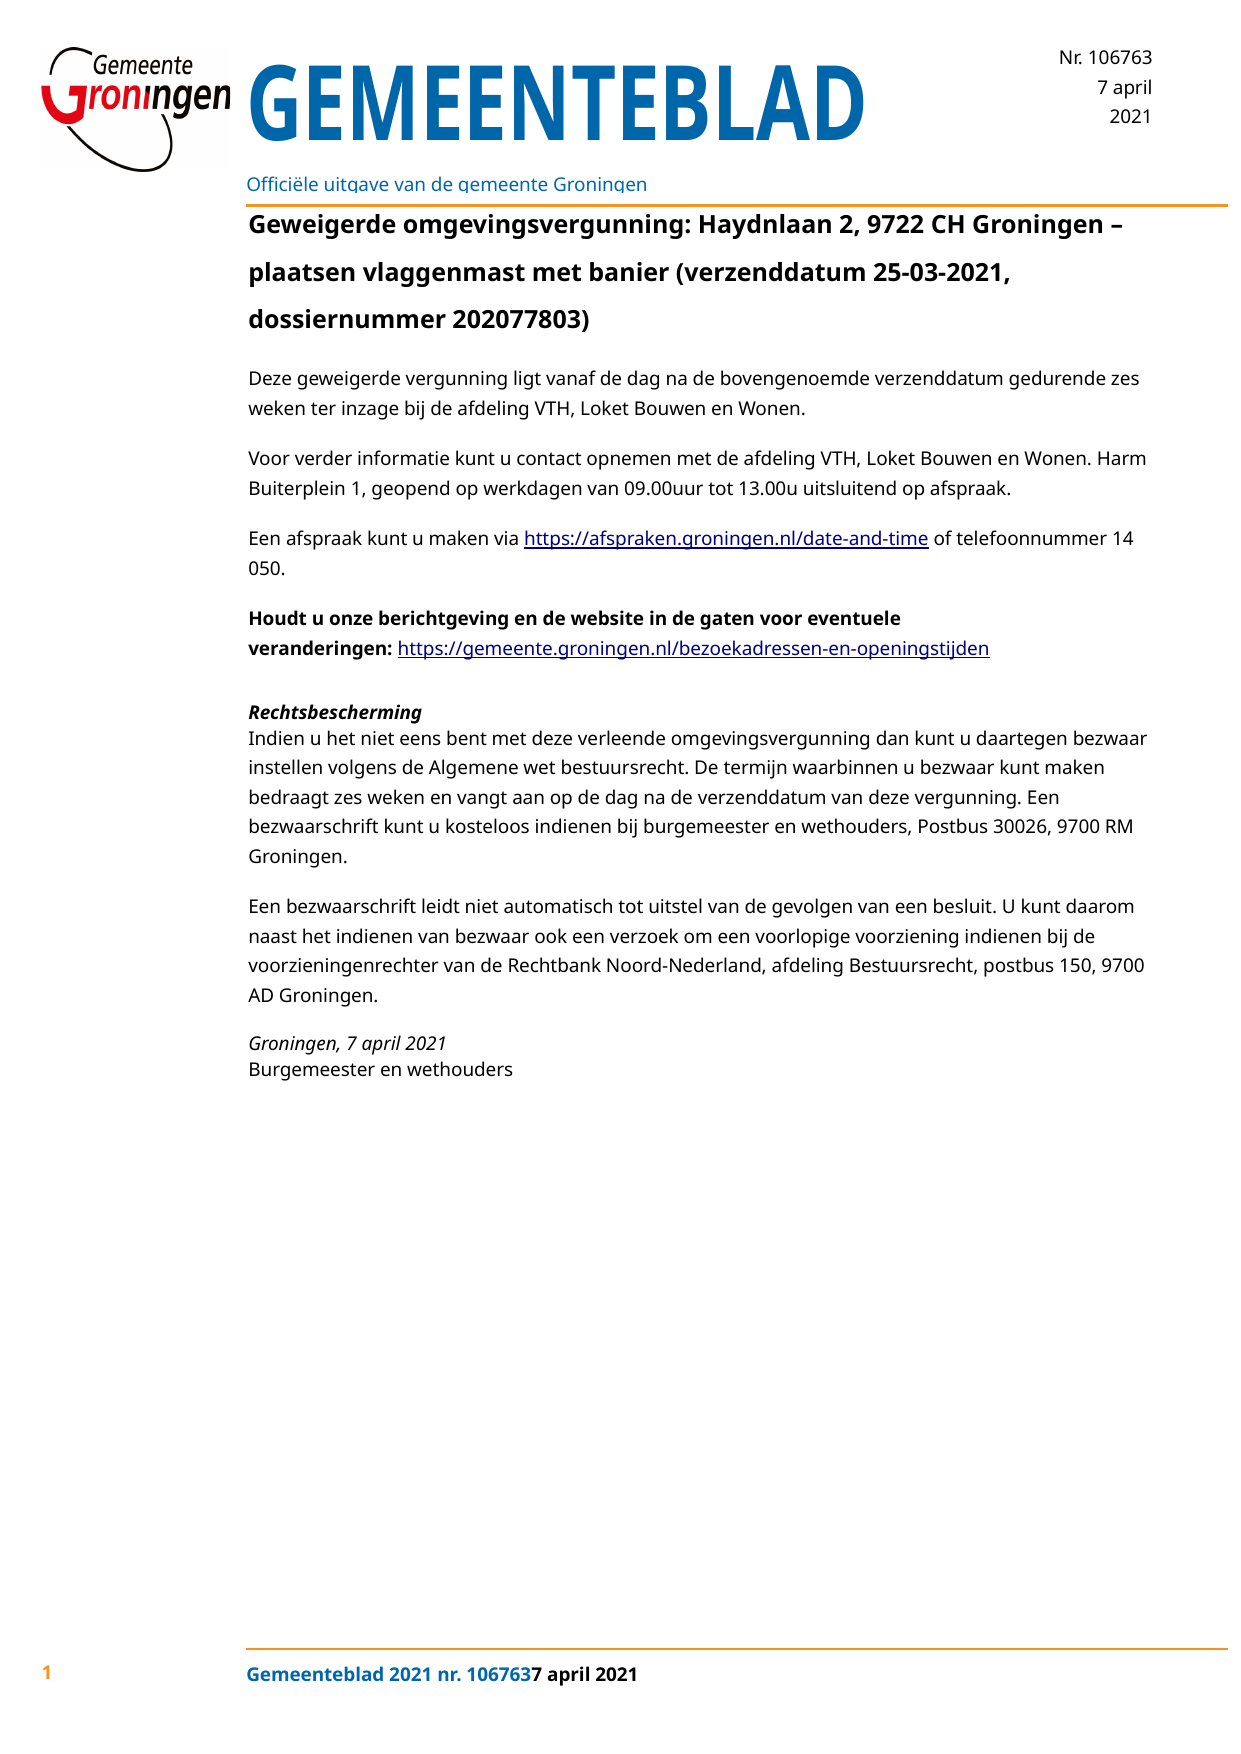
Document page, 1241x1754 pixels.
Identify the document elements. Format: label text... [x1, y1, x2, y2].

text Rechtsbescherming [248, 699, 1152, 725]
text Een afspraak kunt u maken via https://afspraken.groningen.nl/date-and-time of telefoonnummer 14 050. [248, 526, 1152, 581]
text Een bezwaarschrift leidt niet automatisch tot uitstel van de gevolgen van een besluit. U kunt daarom naast het indienen van bezwaar ook een verzoek om een voorlopige voorziening indienen bij de voorzieningenrechter van de Rechtbank Noord-Nederland, afdeling Bestuursrecht, postbus 150, 9700 AD Groningen. [248, 893, 1152, 1008]
text Geweigerde omgevingsvergunning: Haydnlaan 2, 9722 CH Groningen – plaatsen vlaggenmast met banier (verzenddatum 25-03-2021, dossiernummer 202077803) [248, 207, 1152, 336]
text Groningen, 7 april 2021 [248, 1030, 1152, 1056]
text Voor verder informatie kunt u contact opnemen met de afdeling VTH, Loket Bouwen en Wonen. Harm Buiterplein 1, geopend op werkdagen van 09.00uur tot 13.00u uitsluitend op afspraak. [248, 446, 1152, 501]
text Deze geweigerde vergunning ligt vanaf de dag na de bovengenoemde verzenddatum gedurende zes weken ter inzage bij de afdeling VTH, Loket Bouwen en Wonen. [248, 366, 1152, 421]
text Burgemeester en wethouders [248, 1056, 1152, 1082]
text Houdt u onze berichtgeving en de website in de gaten voor eventuele veranderingen: https://gemeente.groningen.nl/bezoekadressen-en-openingstijden [248, 606, 1152, 661]
text Indien u het niet eens bent met deze verleende omgevingsvergunning dan kunt u daartegen bezwaar instellen volgens de Algemene wet bestuursrecht. De termijn waarbinnen u bezwaar kunt maken bedraagt zes weken en vangt aan op de dag na de verzenddatum van deze vergunning. Een bezwaarschrift kunt u kosteloos indienen bij burgemeester en wethouders, Postbus 30026, 9700 RM Groningen. [248, 725, 1152, 869]
picture [41, 47, 231, 172]
